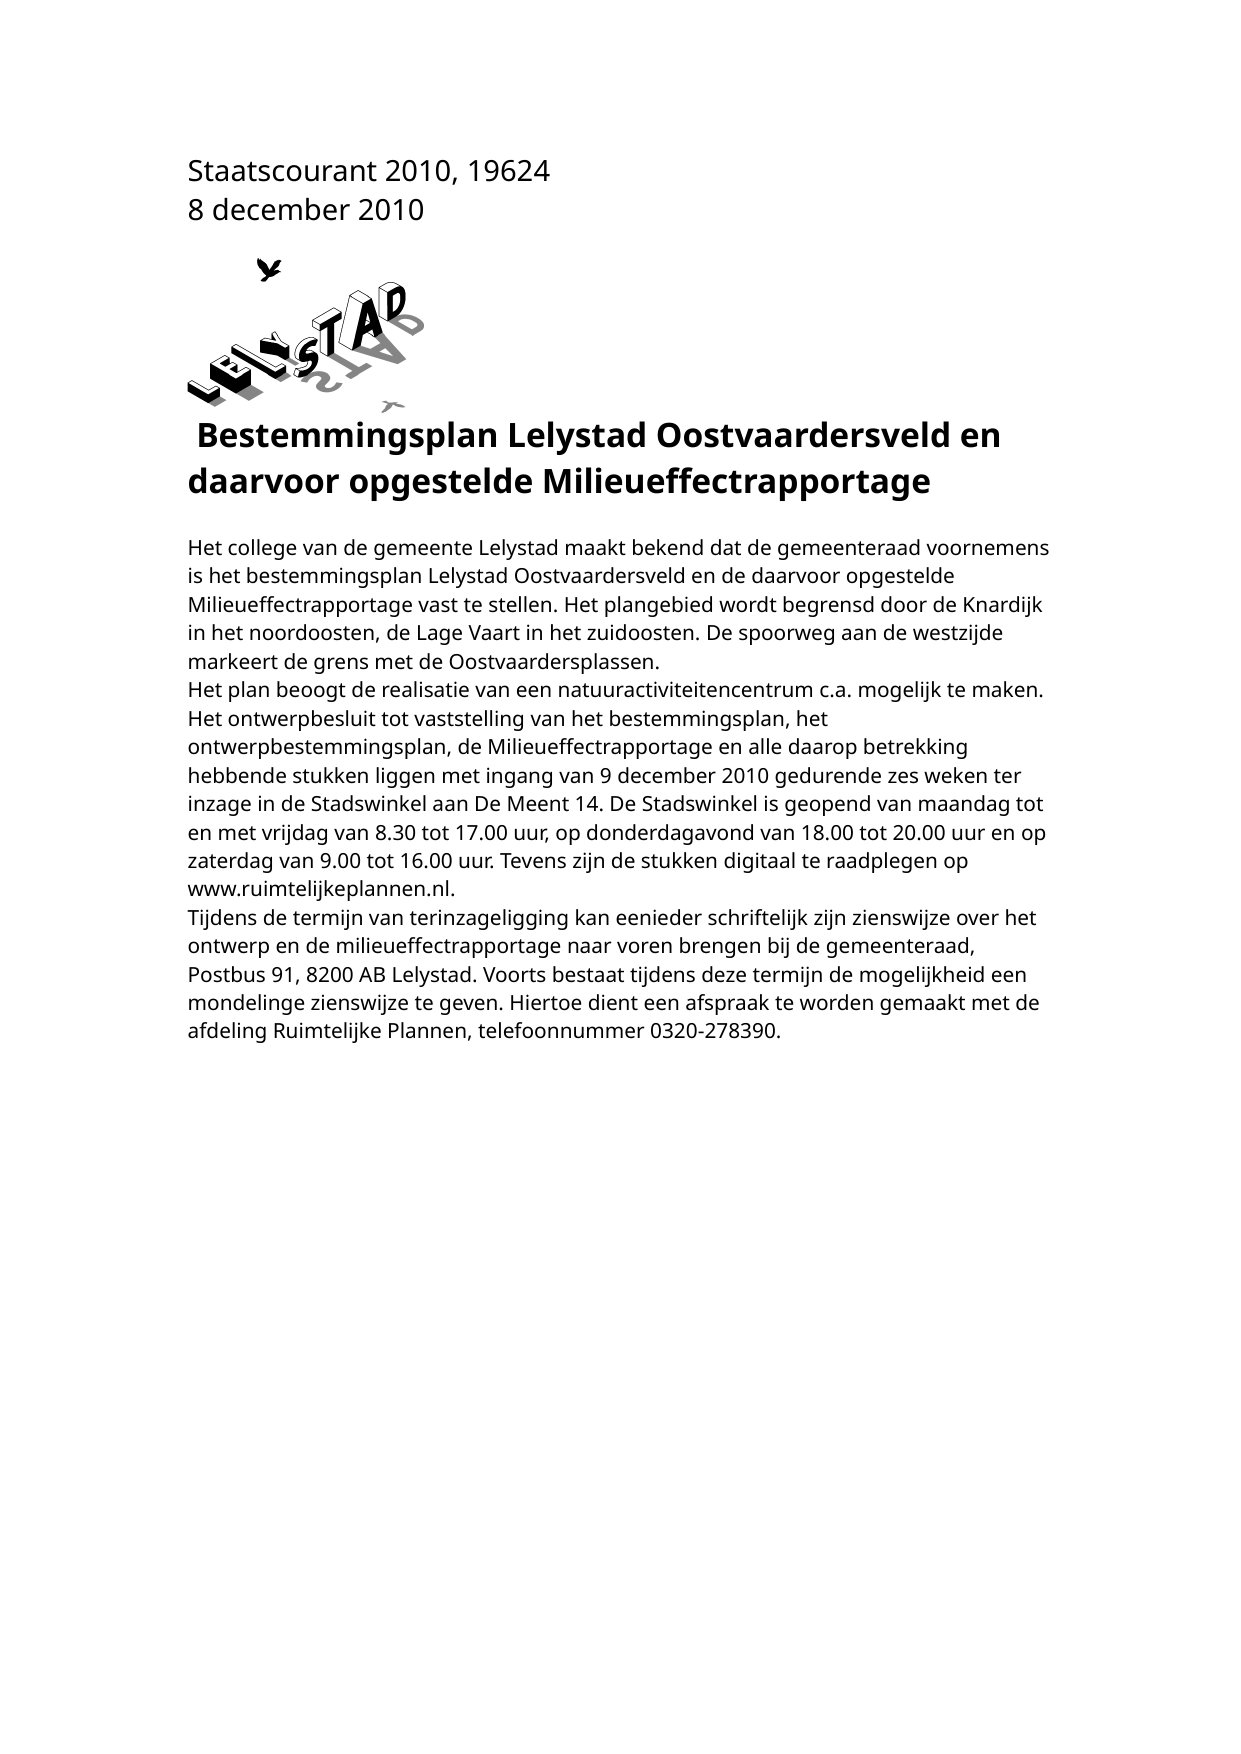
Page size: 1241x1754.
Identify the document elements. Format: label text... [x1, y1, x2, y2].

text Staatscourant 2010, 19624 [187, 150, 1053, 190]
text Het ontwerpbesluit tot vaststelling van het bestemmingsplan, het ontwerpbestemmingsplan, de Milieueffectrapportage en alle daarop betrekking hebbende stukken liggen met ingang van 9 december 2010 gedurende zes weken ter inzage in de Stadswinkel aan De Meent 14. De Stadswinkel is geopend van maandag tot en met vrijdag van 8.30 tot 17.00 uur, op donderdagavond van 18.00 tot 20.00 uur en op zaterdag van 9.00 tot 16.00 uur. Tevens zijn de stukken digitaal te raadplegen op www.ruimtelijkeplannen.nl. [187, 704, 1053, 903]
text Het plan beoogt de realisatie van een natuuractiviteitencentrum c.a. mogelijk te maken. [187, 675, 1053, 704]
subtitle Bestemmingsplan Lelystad Oostvaardersveld en daarvoor opgestelde Milieueffectrapportage [187, 271, 1053, 503]
picture [187, 258, 424, 413]
text 8 december 2010 [187, 190, 1053, 229]
text Het college van de gemeente Lelystad maakt bekend dat de gemeenteraad voornemens is het bestemmingsplan Lelystad Oostvaardersveld en de daarvoor opgestelde Milieueffectrapportage vast te stellen. Het plangebied wordt begrensd door de Knardijk in het noordoosten, de Lage Vaart in het zuidoosten. De spoorweg aan de westzijde markeert de grens met de Oostvaardersplassen. [187, 533, 1053, 675]
text Tijdens de termijn van terinzageligging kan eenieder schriftelijk zijn zienswijze over het ontwerp en de milieueffectrapportage naar voren brengen bij de gemeenteraad, Postbus 91, 8200 AB Lelystad. Voorts bestaat tijdens deze termijn de mogelijkheid een mondelinge zienswijze te geven. Hiertoe dient een afspraak te worden gemaakt met de afdeling Ruimtelijke Plannen, telefoonnummer 0320-278390. [187, 903, 1053, 1045]
